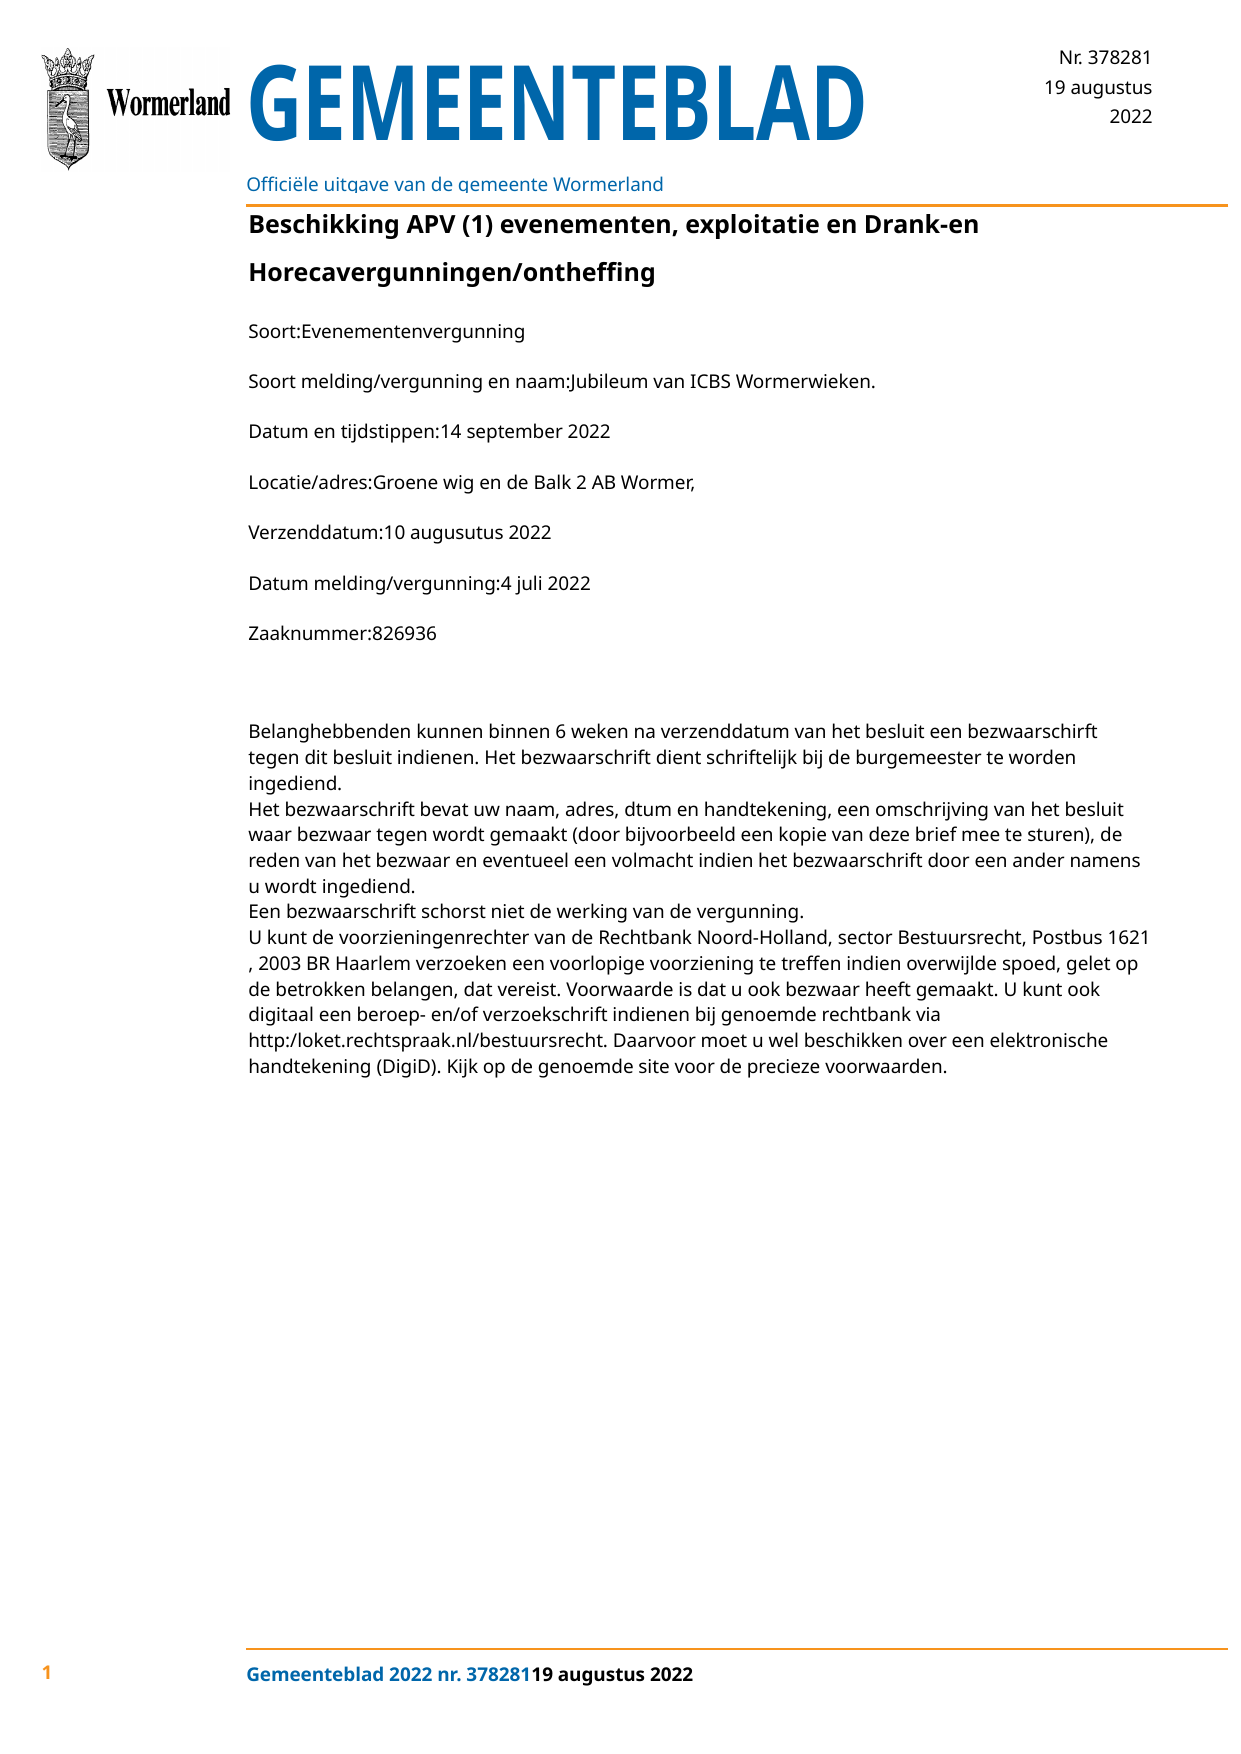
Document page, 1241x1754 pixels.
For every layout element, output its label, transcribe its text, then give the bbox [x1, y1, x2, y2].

text Beschikking APV (1) evenementen, exploitatie en Drank-en Horecavergunningen/ontheffing [248, 207, 1152, 288]
text Datum melding/vergunning:4 juli 2022 [248, 570, 1152, 596]
text Een bezwaarschrift schorst niet de werking van de vergunning. [248, 899, 1152, 924]
text Verzenddatum:10 augusutus 2022 [248, 519, 1152, 545]
text Zaaknummer:826936 [248, 620, 1152, 646]
text Het bezwaarschrift bevat uw naam, adres, dtum en handtekening, een omschrijving van het besluit waar bezwaar tegen wordt gemaakt (door bijvoorbeeld een kopie van deze brief mee te sturen), de reden van het bezwaar en eventueel een volmacht indien het bezwaarschrift door een ander namens u wordt ingediend. [248, 796, 1152, 899]
text Locatie/adres:Groene wig en de Balk 2 AB Wormer, [248, 469, 1152, 495]
text Soort melding/vergunning en naam:Jubileum van ICBS Wormerwieken. [248, 368, 1152, 394]
text Datum en tijdstippen:14 september 2022 [248, 419, 1152, 444]
text Belanghebbenden kunnen binnen 6 weken na verzenddatum van het besluit een bezwaarschirft tegen dit besluit indienen. Het bezwaarschrift dient schriftelijk bij de burgemeester te worden ingediend. [248, 719, 1152, 796]
text U kunt de voorzieningenrechter van de Rechtbank Noord-Holland, sector Bestuursrecht, Postbus 1621 , 2003 BR Haarlem verzoeken een voorlopige voorziening te treffen indien overwijlde spoed, gelet op de betrokken belangen, dat vereist. Voorwaarde is dat u ook bezwaar heeft gemaakt. U kunt ook digitaal een beroep- en/of verzoekschrift indienen bij genoemde rechtbank via http:/loket.rechtspraak.nl/bestuursrecht. Daarvoor moet u wel beschikken over een elektronische handtekening (DigiD). Kijk op de genoemde site voor de precieze voorwaarden. [248, 924, 1152, 1079]
text Soort:Evenementenvergunning [248, 318, 1152, 344]
picture [41, 47, 231, 172]
